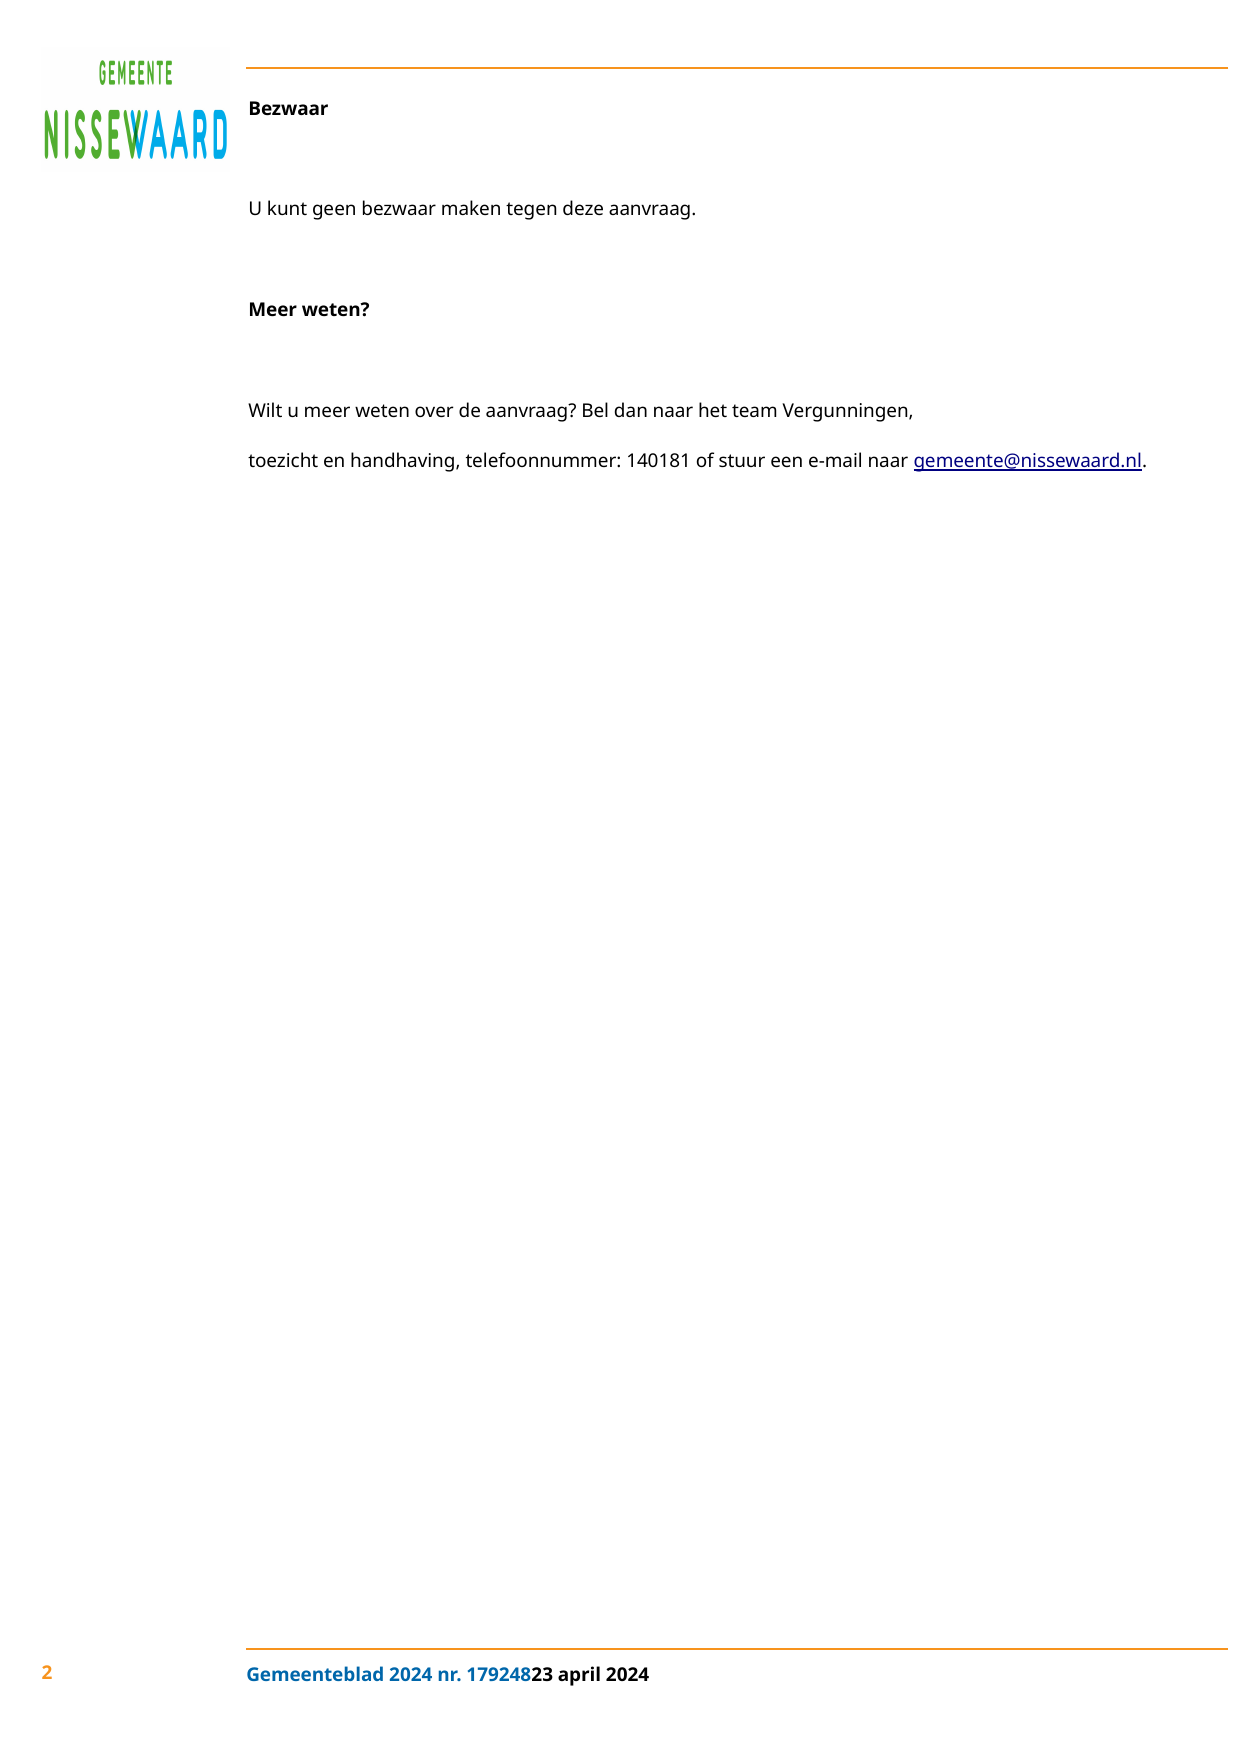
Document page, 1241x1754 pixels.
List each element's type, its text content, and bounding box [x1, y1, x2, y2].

text U kunt geen bezwaar maken tegen deze aanvraag. [248, 196, 1152, 221]
text toezicht en handhaving, telefoonnummer: 140181 of stuur een e-mail naar gemeente@nissewaard.nl. [248, 448, 1152, 473]
text Wilt u meer weten over de aanvraag? Bel dan naar het team Vergunningen, [248, 397, 1152, 423]
picture [41, 47, 231, 172]
text Bezwaar [248, 95, 1152, 121]
text Meer weten? [248, 296, 1152, 322]
